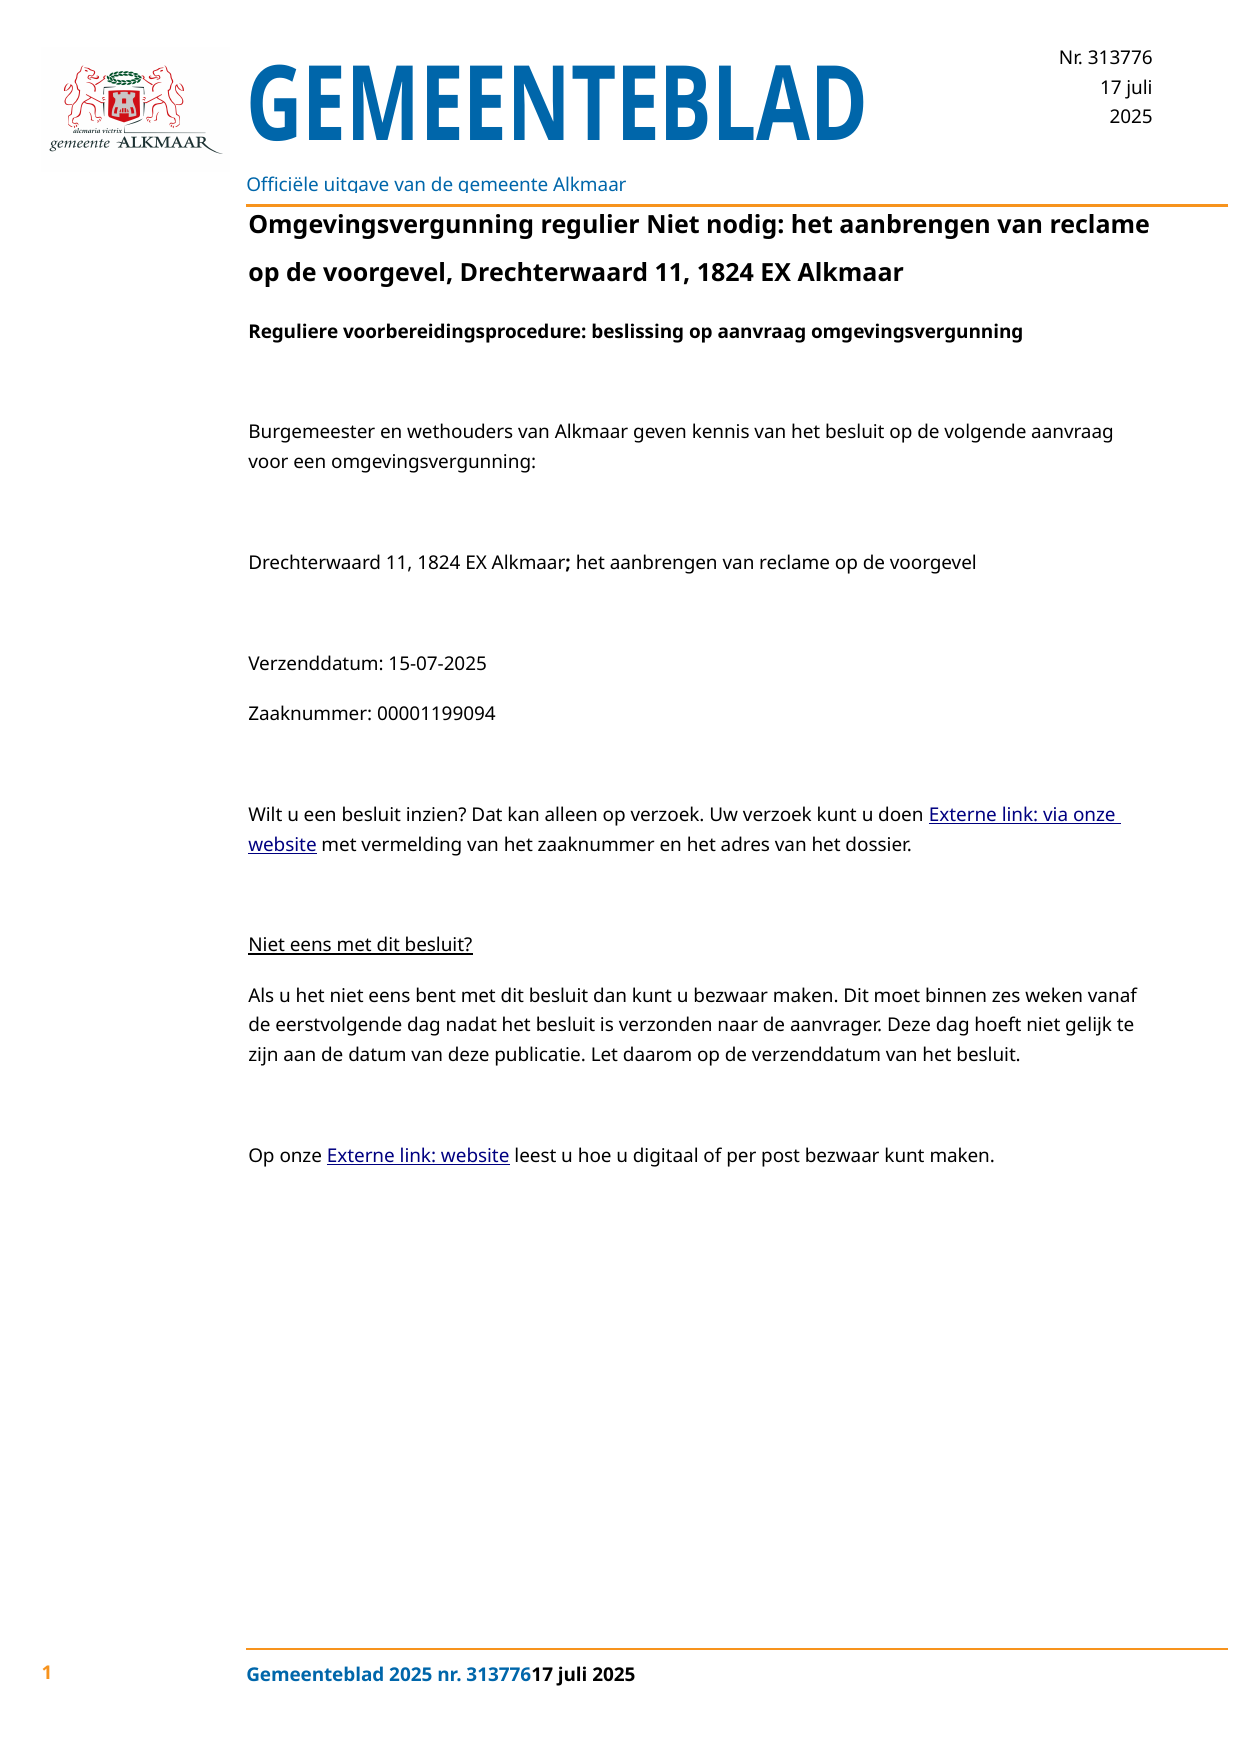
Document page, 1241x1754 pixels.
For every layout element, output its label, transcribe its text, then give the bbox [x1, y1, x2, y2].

text Niet eens met dit besluit? [248, 932, 1152, 957]
picture [41, 47, 231, 172]
text Burgemeester en wethouders van Alkmaar geven kennis van het besluit op de volgende aanvraag voor een omgevingsvergunning: [248, 419, 1152, 474]
text Wilt u een besluit inzien? Dat kan alleen op verzoek. Uw verzoek kunt u doen Externe link: via onze website met vermelding van het zaaknummer en het adres van het dossier. [248, 801, 1152, 857]
text Als u het niet eens bent met dit besluit dan kunt u bezwaar maken. Dit moet binnen zes weken vanaf de eerstvolgende dag nadat het besluit is verzonden naar de aanvrager. Deze dag hoeft niet gelijk te zijn aan de datum van deze publicatie. Let daarom op de verzenddatum van het besluit. [248, 982, 1152, 1067]
text Omgevingsvergunning regulier Niet nodig: het aanbrengen van reclame op de voorgevel, Drechterwaard 11, 1824 EX Alkmaar [248, 207, 1152, 288]
text Op onze Externe link: website leest u hoe u digitaal of per post bezwaar kunt maken. [248, 1142, 1152, 1168]
text Drechterwaard 11, 1824 EX Alkmaar; het aanbrengen van reclame op de voorgevel [248, 549, 1152, 575]
text Zaaknummer: 00001199094 [248, 700, 1152, 726]
text Reguliere voorbereidingsprocedure: beslissing op aanvraag omgevingsvergunning [248, 318, 1152, 344]
text Verzenddatum: 15-07-2025 [248, 650, 1152, 676]
